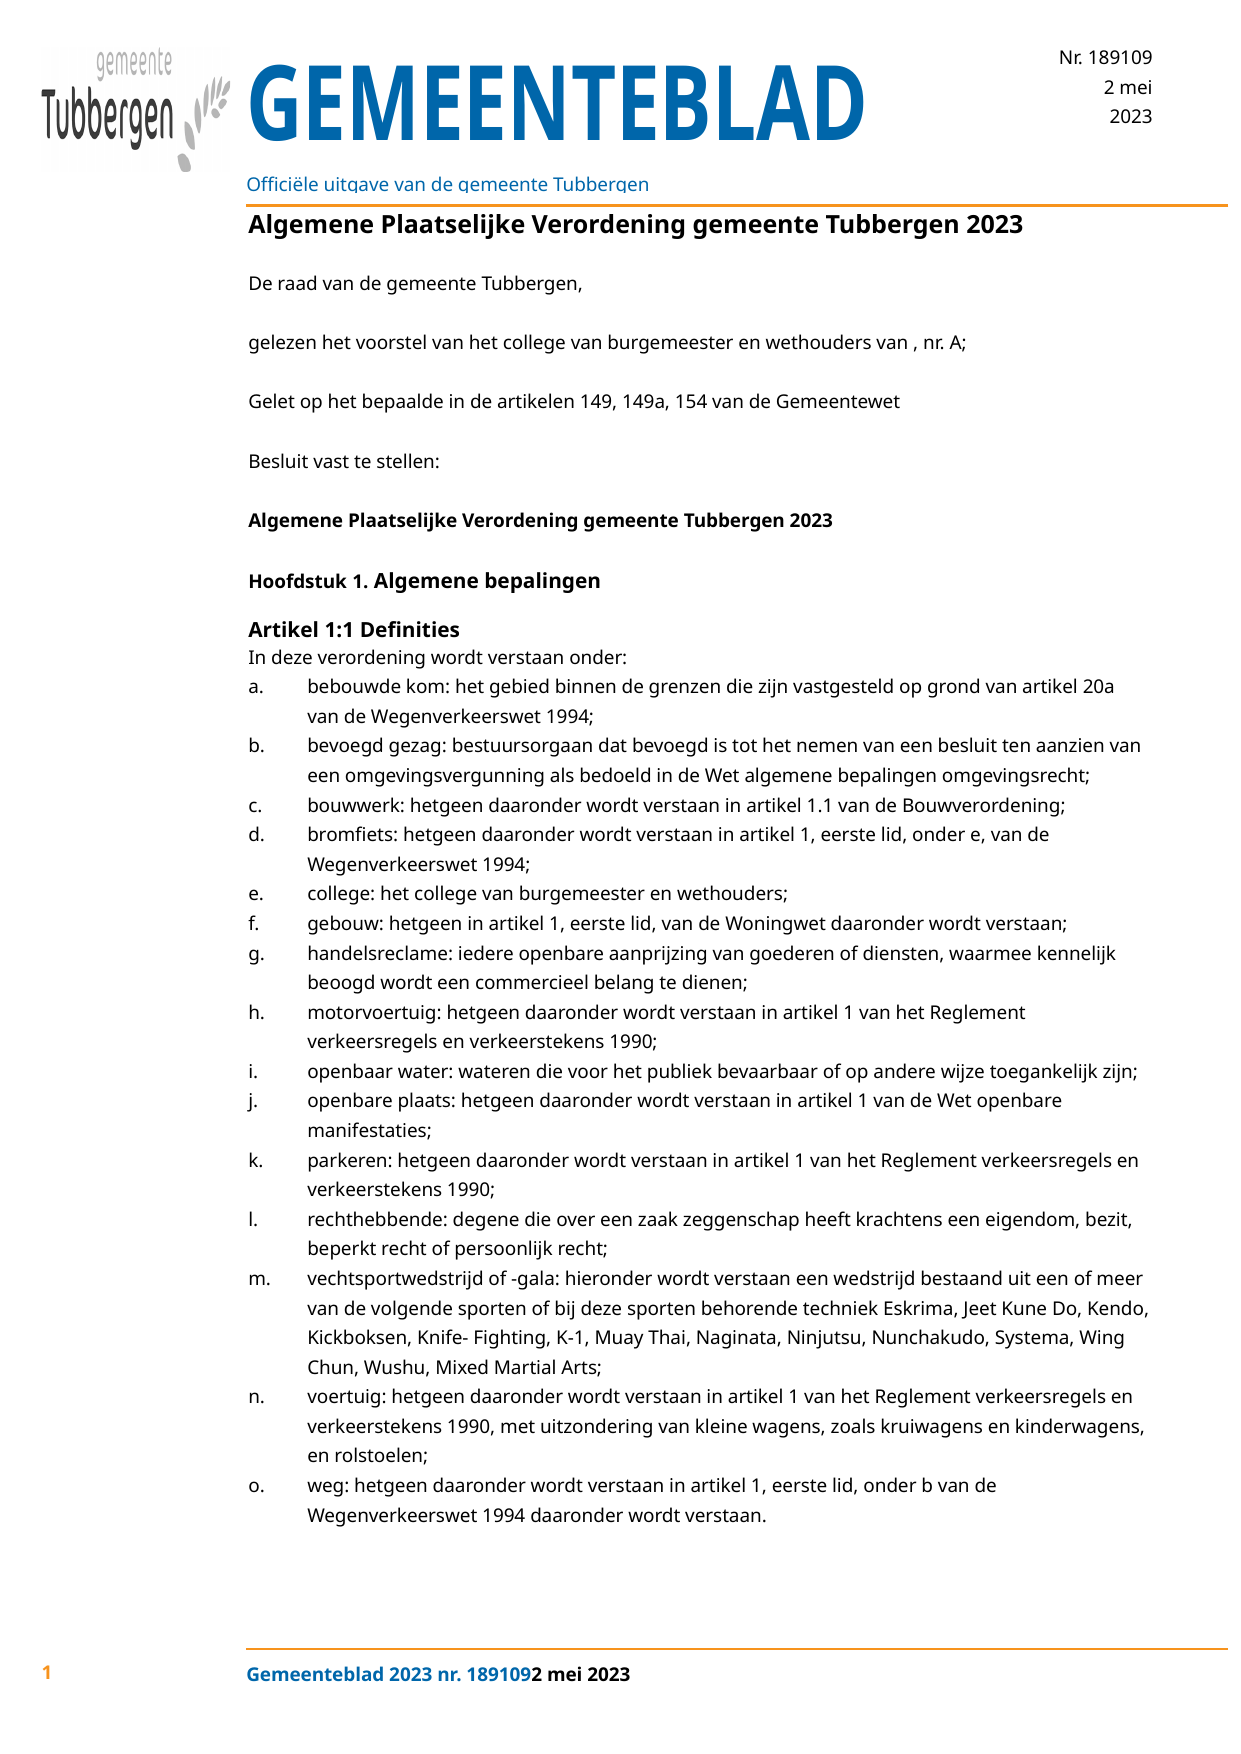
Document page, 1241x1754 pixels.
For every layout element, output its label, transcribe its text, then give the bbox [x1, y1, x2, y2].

list bevoegd gezag: bestuursorgaan dat bevoegd is tot het nemen van een besluit ten aanzien van een omgevingsvergunning als bedoeld in de Wet algemene bepalingen omgevingsrecht; [248, 733, 1152, 788]
text In deze verordening wordt verstaan onder: [248, 644, 1152, 669]
list rechthebbende: degene die over een zaak zeggenschap heeft krachtens een eigendom, bezit, beperkt recht of persoonlijk recht; [248, 1206, 1152, 1261]
text Artikel 1:1 Definities [248, 615, 1152, 644]
list handelsreclame: iedere openbare aanprijzing van goederen of diensten, waarmee kennelijk beoogd wordt een commercieel belang te dienen; [248, 940, 1152, 995]
list bromfiets: hetgeen daaronder wordt verstaan in artikel 1, eerste lid, onder e, van de Wegenverkeerswet 1994; [248, 821, 1152, 877]
text Algemene Plaatselijke Verordening gemeente Tubbergen 2023 [248, 507, 1152, 533]
text Gelet op het bepaalde in de artikelen 149, 149a, 154 van de Gemeentewet [248, 389, 1152, 414]
picture [41, 47, 231, 172]
list weg: hetgeen daaronder wordt verstaan in artikel 1, eerste lid, onder b van de Wegenverkeerswet 1994 daaronder wordt verstaan. [248, 1472, 1152, 1527]
text Besluit vast te stellen: [248, 448, 1152, 473]
list openbare plaats: hetgeen daaronder wordt verstaan in artikel 1 van de Wet openbare manifestaties; [248, 1088, 1152, 1143]
list parkeren: hetgeen daaronder wordt verstaan in artikel 1 van het Reglement verkeersregels en verkeerstekens 1990; [248, 1147, 1152, 1202]
list openbaar water: wateren die voor het publiek bevaarbaar of op andere wijze toegankelijk zijn; [248, 1058, 1152, 1084]
list voertuig: hetgeen daaronder wordt verstaan in artikel 1 van het Reglement verkeersregels en verkeerstekens 1990, met uitzondering van kleine wagens, zoals kruiwagens en kinderwagens, en rolstoelen; [248, 1383, 1152, 1468]
list vechtsportwedstrijd of -gala: hieronder wordt verstaan een wedstrijd bestaand uit een of meer van de volgende sporten of bij deze sporten behorende techniek Eskrima, Jeet Kune Do, Kendo, Kickboksen, Knife- Fighting, K-1, Muay Thai, Naginata, Ninjutsu, Nunchakudo, Systema, Wing Chun, Wushu, Mixed Martial Arts; [248, 1265, 1152, 1379]
text Algemene Plaatselijke Verordening gemeente Tubbergen 2023 [248, 207, 1152, 241]
list bouwwerk: hetgeen daaronder wordt verstaan in artikel 1.1 van de Bouwverordening; [248, 792, 1152, 817]
list gebouw: hetgeen in artikel 1, eerste lid, van de Woningwet daaronder wordt verstaan; [248, 910, 1152, 936]
text Hoofdstuk 1. Algemene bepalingen [248, 566, 1152, 594]
list college: het college van burgemeester en wethouders; [248, 881, 1152, 906]
text gelezen het voorstel van het college van burgemeester en wethouders van , nr. A; [248, 329, 1152, 355]
list motorvoertuig: hetgeen daaronder wordt verstaan in artikel 1 van het Reglement verkeersregels en verkeerstekens 1990; [248, 999, 1152, 1054]
list bebouwde kom: het gebied binnen de grenzen die zijn vastgesteld op grond van artikel 20a van de Wegenverkeerswet 1994; [248, 673, 1152, 729]
text De raad van de gemeente Tubbergen, [248, 270, 1152, 296]
